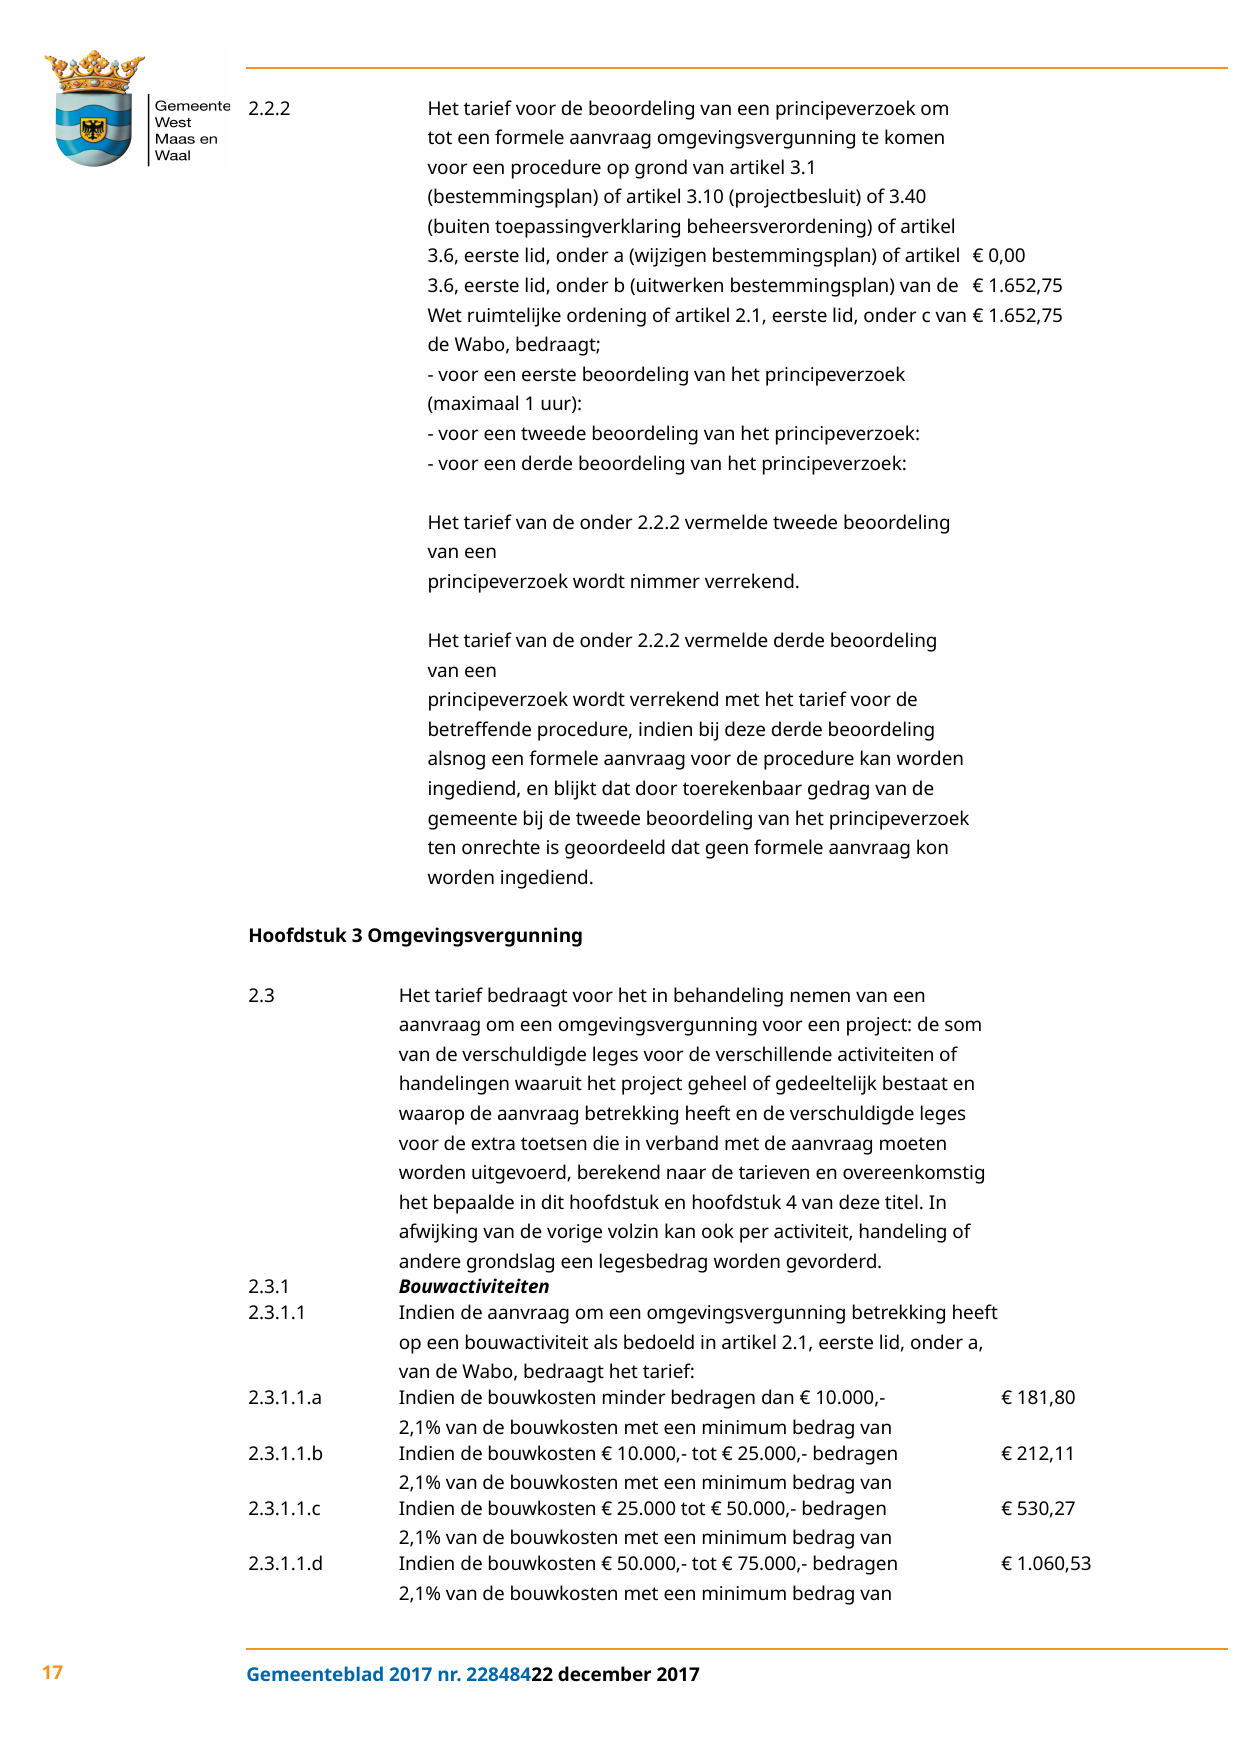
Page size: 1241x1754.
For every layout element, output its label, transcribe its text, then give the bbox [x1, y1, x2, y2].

table_cell € 212,11 [1001, 1440, 1152, 1495]
table_cell € 0,00 € 1.652,75 € 1.652,75 [973, 95, 1152, 890]
table_cell € 181,80 [1001, 1384, 1152, 1440]
table_cell Indien de aanvraag om een omgevingsvergunning betrekking heeft op een bouwactiviteit als bedoeld in artikel 2.1, eerste lid, onder a, van de Wabo, bedraagt het tarief: [399, 1300, 1001, 1384]
table_cell 2.3.1 [248, 1274, 398, 1299]
table_cell [1001, 1300, 1152, 1384]
table_cell 2.3.1.1 [248, 1300, 398, 1384]
table_cell 2.3.1.1.c [248, 1495, 398, 1550]
table_cell Indien de bouwkosten € 10.000,- tot € 25.000,- bedragen 2,1% van de bouwkosten met een minimum bedrag van [399, 1440, 1001, 1495]
table_cell 2.3.1.1.b [248, 1440, 398, 1495]
table_cell Indien de bouwkosten € 50.000,- tot € 75.000,- bedragen 2,1% van de bouwkosten met een minimum bedrag van [399, 1550, 1001, 1606]
table_cell Indien de bouwkosten € 25.000 tot € 50.000,- bedragen 2,1% van de bouwkosten met een minimum bedrag van [399, 1495, 1001, 1550]
table_header [1001, 982, 1152, 1274]
table_cell 2.2.2 [248, 95, 427, 890]
table_cell [1001, 1274, 1152, 1299]
table_cell Bouwactiviteiten [399, 1274, 1001, 1299]
picture [41, 47, 231, 172]
table_cell 2.3.1.1.a [248, 1384, 398, 1440]
table_cell Indien de bouwkosten minder bedragen dan € 10.000,- 2,1% van de bouwkosten met een minimum bedrag van [399, 1384, 1001, 1440]
table_cell Het tarief voor de beoordeling van een principeverzoek om tot een formele aanvraag omgevingsvergunning te komen voor een procedure op grond van artikel 3.1 (bestemmingsplan) of artikel 3.10 (projectbesluit) of 3.40 (buiten toepassingverklaring beheersverordening) of artikel 3.6, eerste lid, onder a (wijzigen bestemmingsplan) of artikel 3.6, eerste lid, onder b (uitwerken bestemmingsplan) van de Wet ruimtelijke ordening of artikel 2.1, eerste lid, onder c van de Wabo, bedraagt; - voor een eerste beoordeling van het principeverzoek (maximaal 1 uur): - voor een tweede beoordeling van het principeverzoek: - voor een derde beoordeling van het principeverzoek: Het tarief van de onder 2.2.2 vermelde tweede beoordeling van een principeverzoek wordt nimmer verrekend. Het tarief van de onder 2.2.2 vermelde derde beoordeling van een principeverzoek wordt verrekend met het tarief voor de betreffende procedure, indien bij deze derde beoordeling alsnog een formele aanvraag voor de procedure kan worden ingediend, en blijkt dat door toerekenbaar gedrag van de gemeente bij de tweede beoordeling van het principeverzoek ten onrechte is geoordeeld dat geen formele aanvraag kon worden ingediend. [427, 95, 972, 890]
table_cell 2.3.1.1.d [248, 1550, 398, 1606]
table_header 2.3 [248, 982, 398, 1274]
text Hoofdstuk 3 Omgevingsvergunning [248, 922, 1152, 948]
table_header Het tarief bedraagt voor het in behandeling nemen van een aanvraag om een omgevingsvergunning voor een project: de som van de verschuldigde leges voor de verschillende activiteiten of handelingen waaruit het project geheel of gedeeltelijk bestaat en waarop de aanvraag betrekking heeft en de verschuldigde leges voor de extra toetsen die in verband met de aanvraag moeten worden uitgevoerd, berekend naar de tarieven en overeenkomstig het bepaalde in dit hoofdstuk en hoofdstuk 4 van deze titel. In afwijking van de vorige volzin kan ook per activiteit, handeling of andere grondslag een legesbedrag worden gevorderd. [399, 982, 1001, 1274]
table_cell € 1.060,53 [1001, 1550, 1152, 1606]
table_cell € 530,27 [1001, 1495, 1152, 1550]
